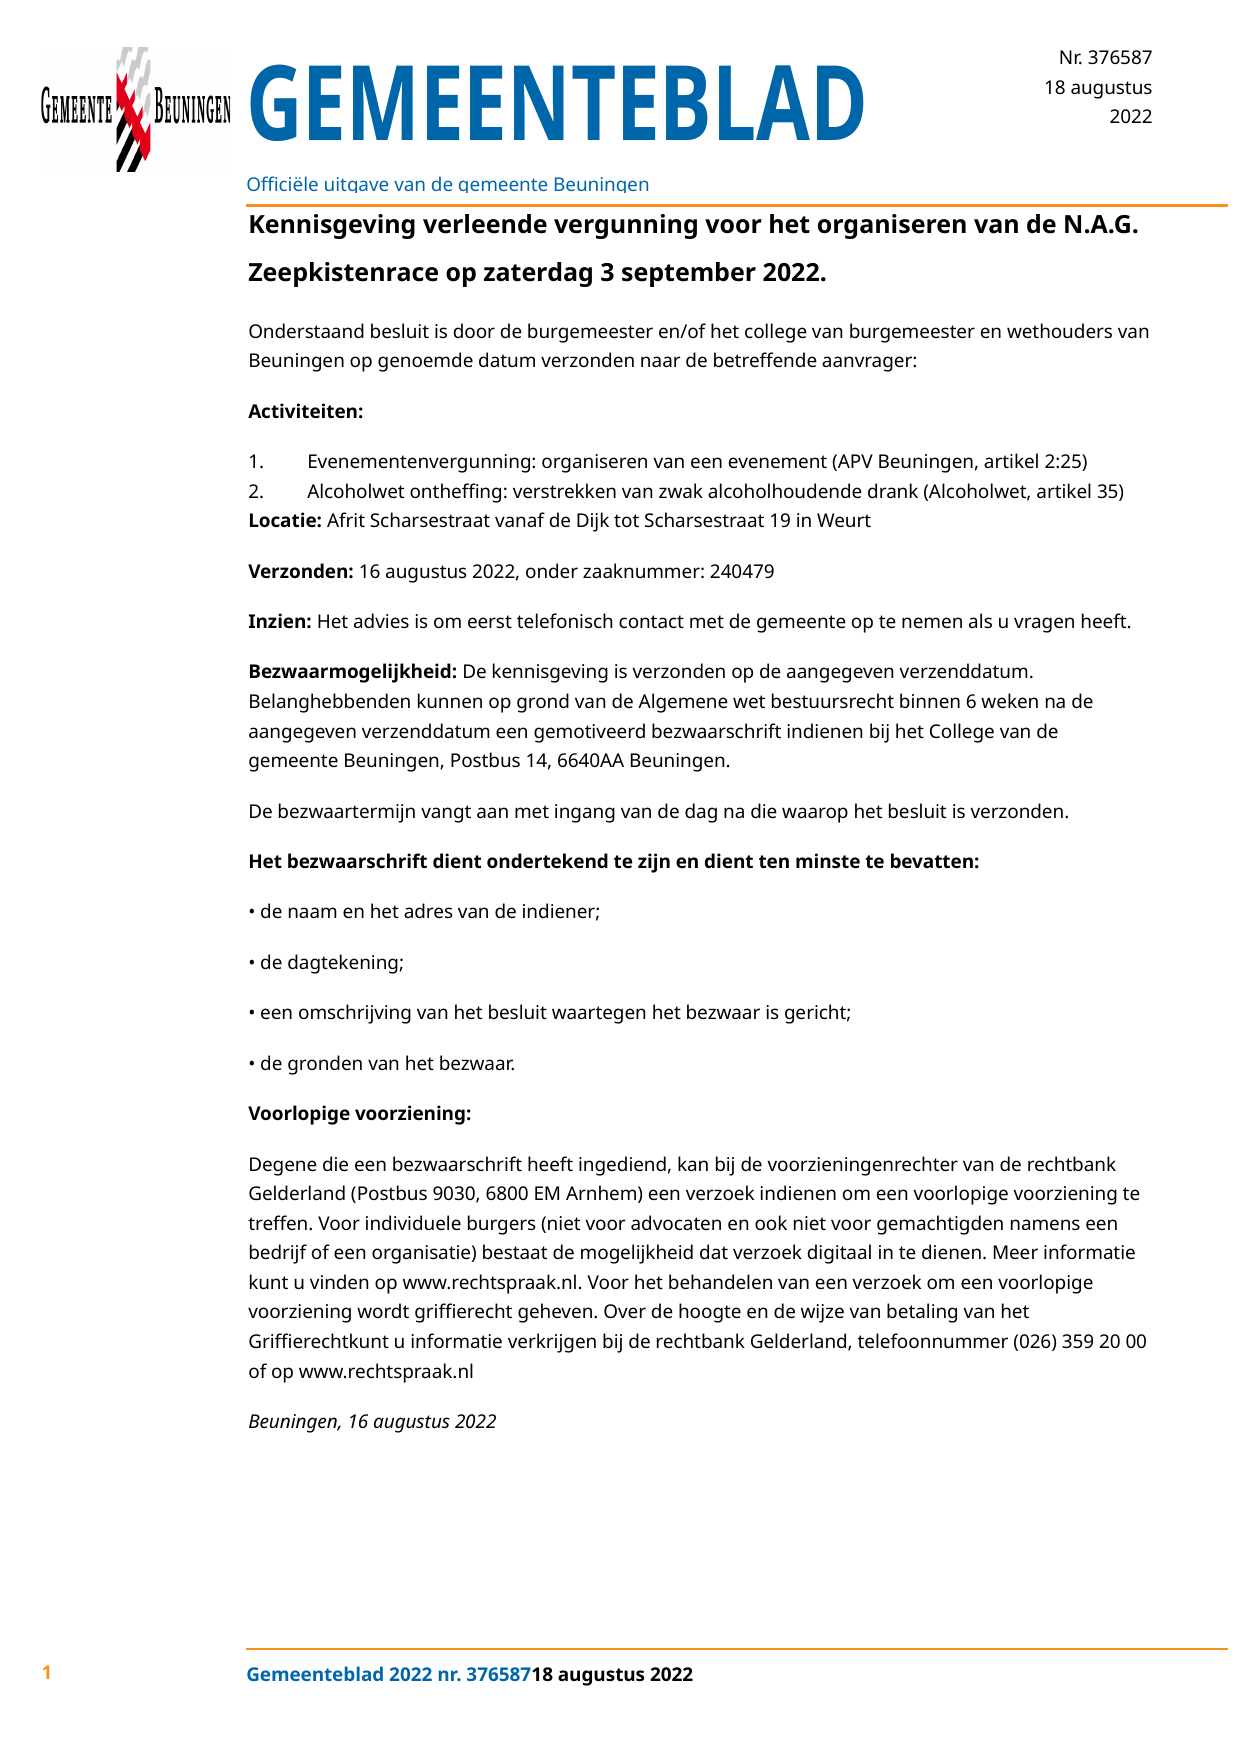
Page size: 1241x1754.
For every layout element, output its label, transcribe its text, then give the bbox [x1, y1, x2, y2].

text Activiteiten: [248, 398, 1152, 424]
text Locatie: Afrit Scharsestraat vanaf de Dijk tot Scharsestraat 19 in Weurt [248, 507, 1152, 533]
text Onderstaand besluit is door de burgemeester en/of het college van burgemeester en wethouders van Beuningen op genoemde datum verzonden naar de betreffende aanvrager: [248, 318, 1152, 373]
text • de dagtekening; [248, 949, 1152, 975]
picture [41, 47, 231, 172]
text Beuningen, 16 augustus 2022 [248, 1408, 1152, 1434]
text De bezwaartermijn vangt aan met ingang van de dag na die waarop het besluit is verzonden. [248, 798, 1152, 824]
text Degene die een bezwaarschrift heeft ingediend, kan bij de voorzieningenrechter van de rechtbank Gelderland (Postbus 9030, 6800 EM Arnhem) een verzoek indienen om een voorlopige voorziening te treffen. Voor individuele burgers (niet voor advocaten en ook niet voor gemachtigden namens een bedrijf of een organisatie) bestaat de mogelijkheid dat verzoek digitaal in te dienen. Meer informatie kunt u vinden op www.rechtspraak.nl. Voor het behandelen van een verzoek om een voorlopige voorziening wordt griffierecht geheven. Over de hoogte en de wijze van betaling van het Griffierechtkunt u informatie verkrijgen bij de rechtbank Gelderland, telefoonnummer (026) 359 20 00 of op www.rechtspraak.nl [248, 1151, 1152, 1384]
text Voorlopige voorziening: [248, 1100, 1152, 1126]
text • de naam en het adres van de indiener; [248, 899, 1152, 924]
text Verzonden: 16 augustus 2022, onder zaaknummer: 240479 [248, 558, 1152, 584]
text • een omschrijving van het besluit waartegen het bezwaar is gericht; [248, 999, 1152, 1025]
text Kennisgeving verleende vergunning voor het organiseren van de N.A.G. Zeepkistenrace op zaterdag 3 september 2022. [248, 207, 1152, 288]
text Inzien: Het advies is om eerst telefonisch contact met de gemeente op te nemen als u vragen heeft. [248, 608, 1152, 634]
list Alcoholwet ontheffing: verstrekken van zwak alcoholhoudende drank (Alcoholwet, artikel 35) [248, 478, 1152, 504]
text • de gronden van het bezwaar. [248, 1050, 1152, 1076]
text Bezwaarmogelijkheid: De kennisgeving is verzonden op de aangegeven verzenddatum. Belanghebbenden kunnen op grond van de Algemene wet bestuursrecht binnen 6 weken na de aangegeven verzenddatum een gemotiveerd bezwaarschrift indienen bij het College van de gemeente Beuningen, Postbus 14, 6640AA Beuningen. [248, 659, 1152, 773]
text Het bezwaarschrift dient ondertekend te zijn en dient ten minste te bevatten: [248, 848, 1152, 874]
list Evenementenvergunning: organiseren van een evenement (APV Beuningen, artikel 2:25) [248, 448, 1152, 474]
